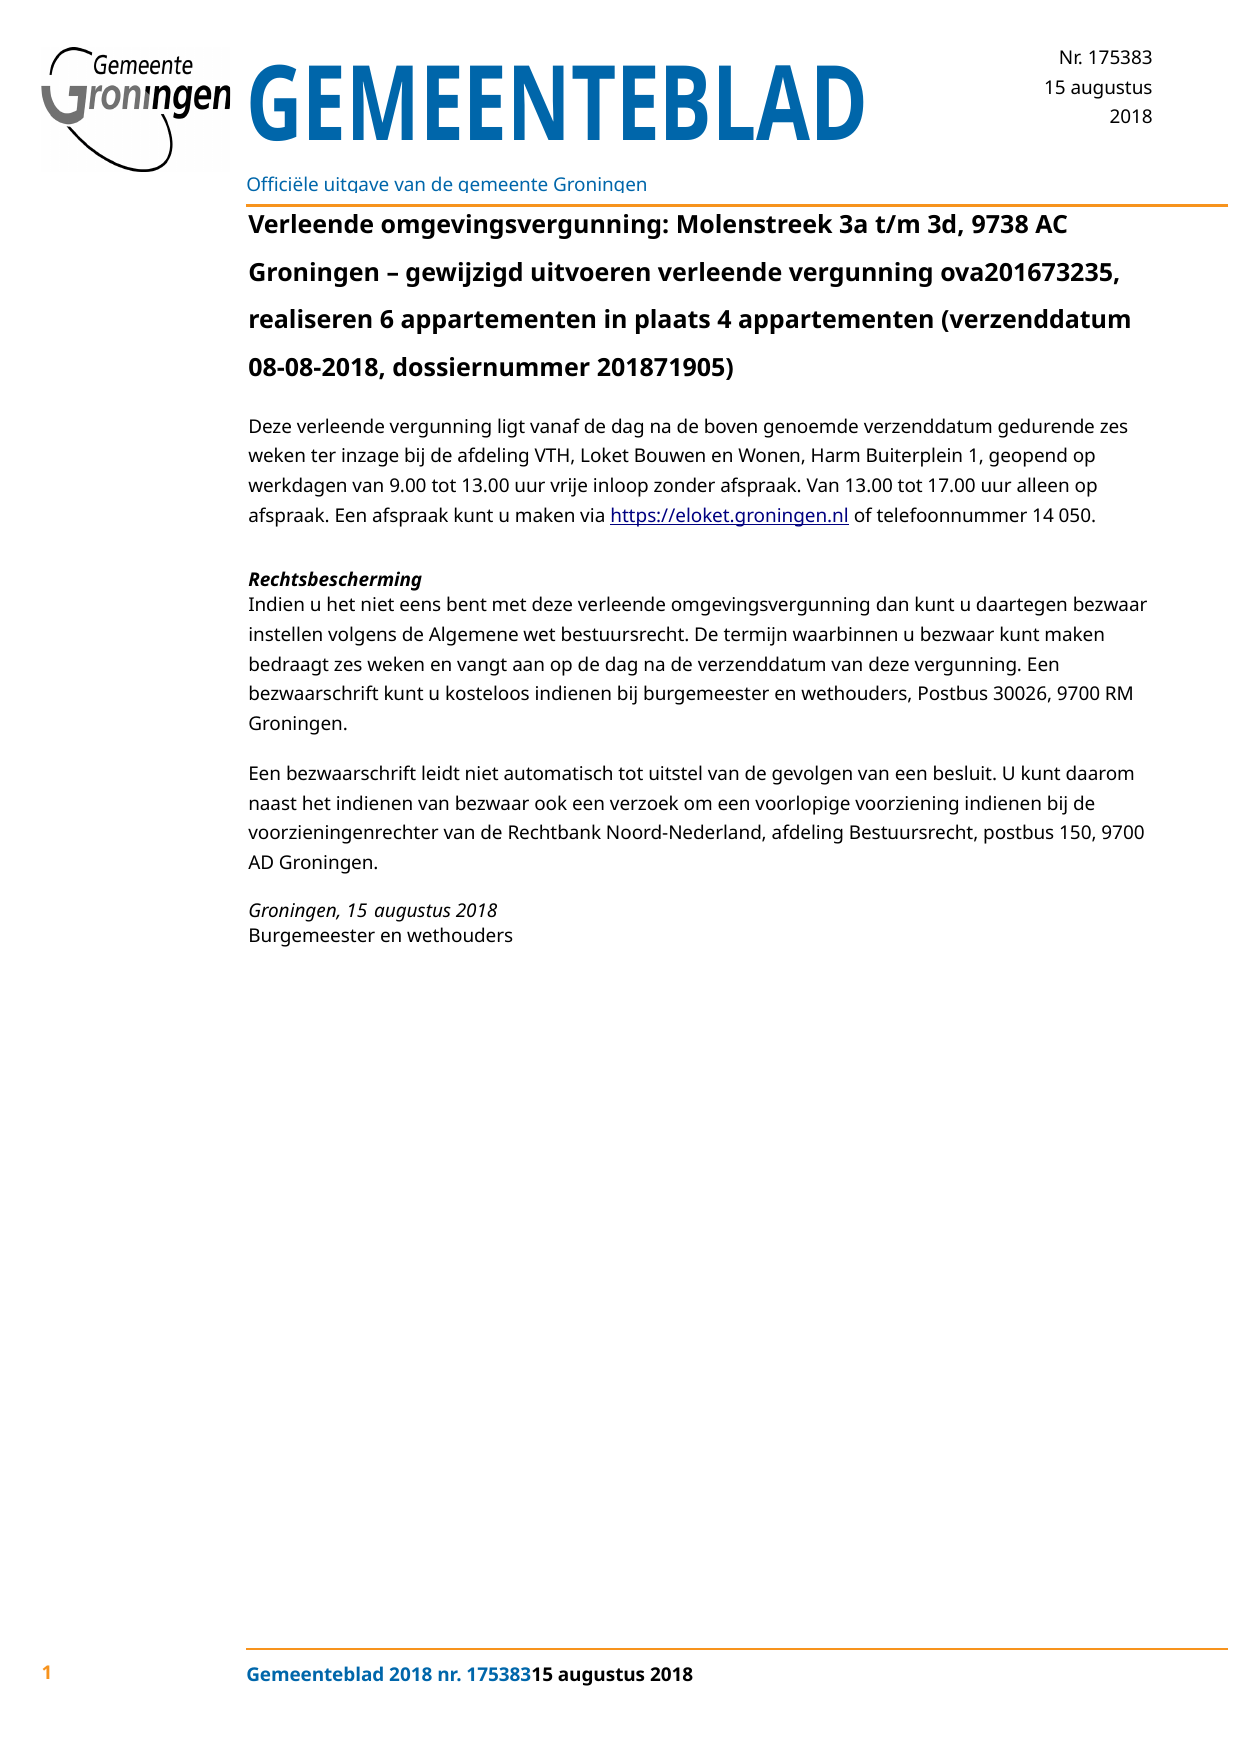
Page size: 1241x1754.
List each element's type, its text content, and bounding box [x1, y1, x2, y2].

text Verleende omgevingsvergunning: Molenstreek 3a t/m 3d, 9738 AC Groningen – gewijzigd uitvoeren verleende vergunning ova201673235, realiseren 6 appartementen in plaats 4 appartementen (verzenddatum 08-08-2018, dossiernummer 201871905) [248, 207, 1152, 384]
text Indien u het niet eens bent met deze verleende omgevingsvergunning dan kunt u daartegen bezwaar instellen volgens de Algemene wet bestuursrecht. De termijn waarbinnen u bezwaar kunt maken bedraagt zes weken en vangt aan op de dag na de verzenddatum van deze vergunning. Een bezwaarschrift kunt u kosteloos indienen bij burgemeester en wethouders, Postbus 30026, 9700 RM Groningen. [248, 592, 1152, 736]
text Deze verleende vergunning ligt vanaf de dag na de boven genoemde verzenddatum gedurende zes weken ter inzage bij de afdeling VTH, Loket Bouwen en Wonen, Harm Buiterplein 1, geopend op werkdagen van 9.00 tot 13.00 uur vrije inloop zonder afspraak. Van 13.00 tot 17.00 uur alleen op afspraak. Een afspraak kunt u maken via https://eloket.groningen.nl of telefoonnummer 14 050. [248, 413, 1152, 528]
text Een bezwaarschrift leidt niet automatisch tot uitstel van de gevolgen van een besluit. U kunt daarom naast het indienen van bezwaar ook een verzoek om een voorlopige voorziening indienen bij de voorzieningenrechter van de Rechtbank Noord-Nederland, afdeling Bestuursrecht, postbus 150, 9700 AD Groningen. [248, 760, 1152, 875]
text Rechtsbescherming [248, 566, 1152, 592]
text Groningen, 15 augustus 2018 [248, 897, 1152, 923]
text Burgemeester en wethouders [248, 923, 1152, 948]
picture [41, 47, 231, 172]
